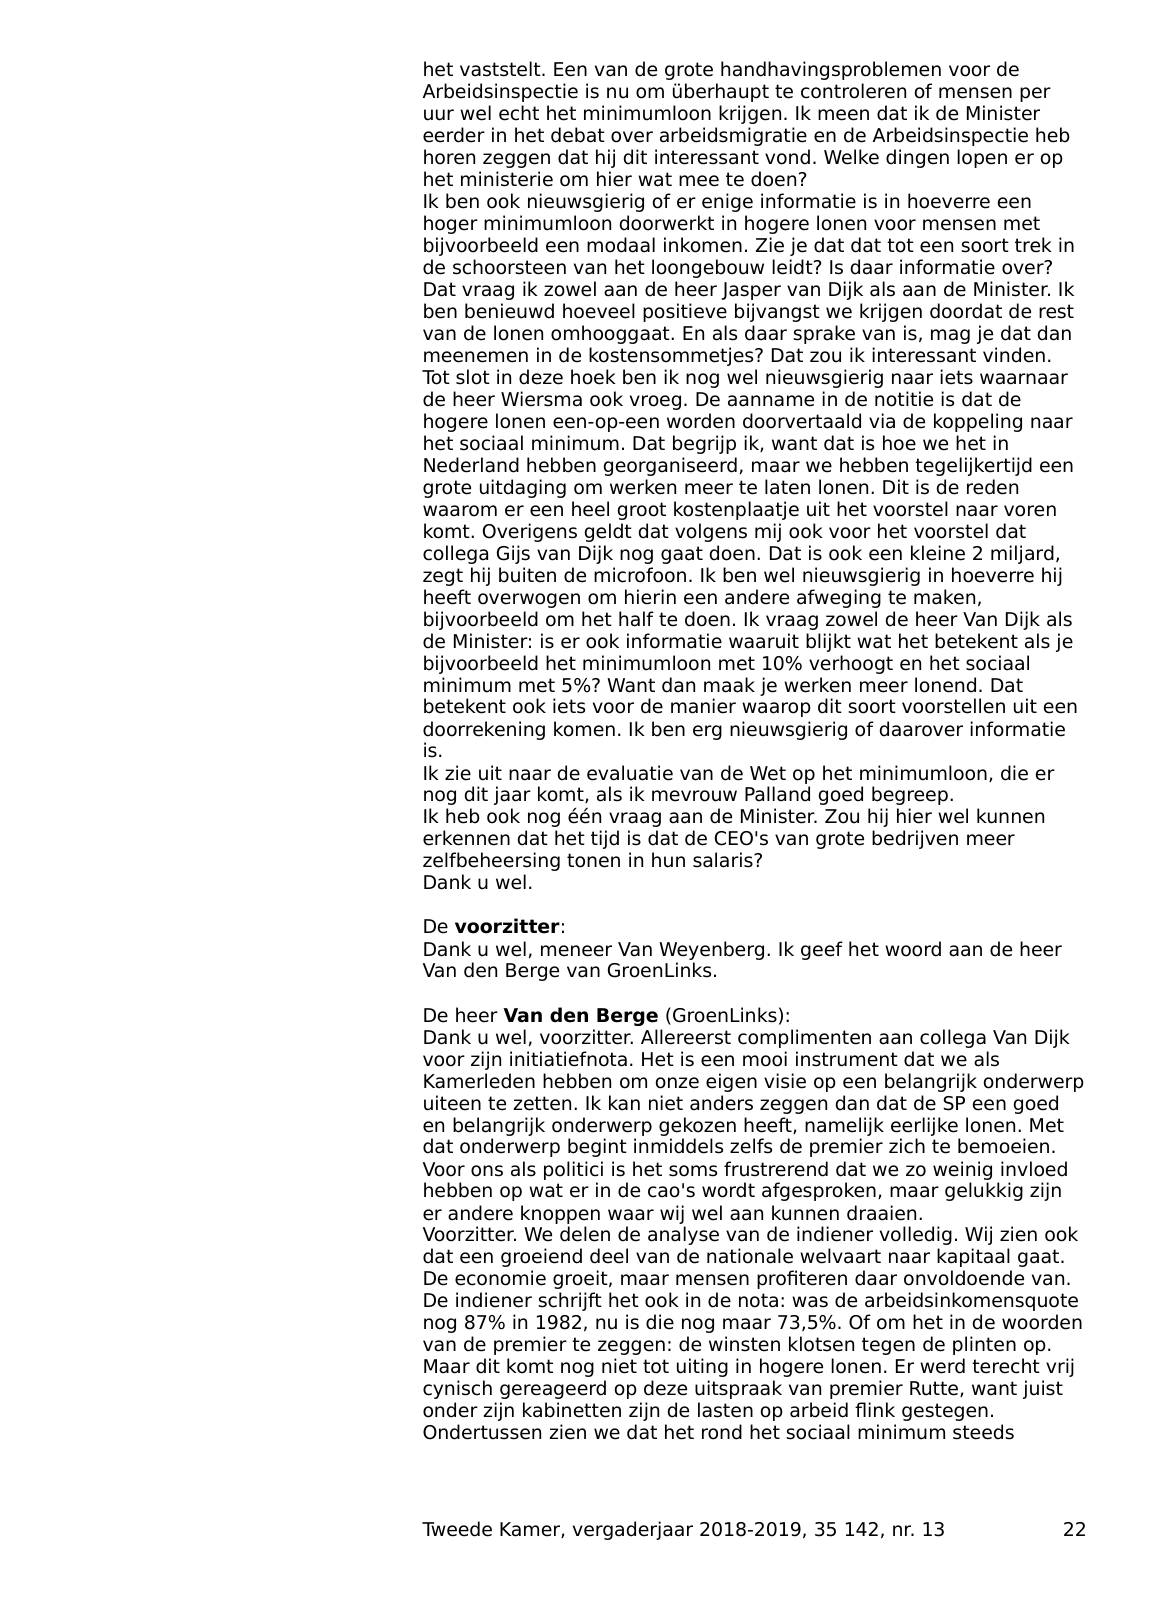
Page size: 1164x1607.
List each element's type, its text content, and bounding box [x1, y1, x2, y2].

text Voorzitter. We delen de analyse van de indiener volledig. Wij zien ook dat een groeiend deel van de nationale welvaart naar kapitaal gaat. De economie groeit, maar mensen profiteren daar onvoldoende van. De indiener schrijft het ook in de nota: was de arbeidsinkomensquote nog 87% in 1982, nu is die nog maar 73,5%. Of om het in de woorden van de premier te zeggen: de winsten klotsen tegen de plinten op. Maar dit komt nog niet tot uiting in hogere lonen. Er werd terecht vrij cynisch gereageerd op deze uitspraak van premier Rutte, want juist onder zijn kabinetten zijn de lasten op arbeid flink gestegen. Ondertussen zien we dat het rond het sociaal minimum steeds [422, 1224, 1087, 1444]
text Dank u wel. [422, 872, 1087, 894]
text het vaststelt. Een van de grote handhavingsproblemen voor de Arbeidsinspectie is nu om überhaupt te controleren of mensen per uur wel echt het minimumloon krijgen. Ik meen dat ik de Minister eerder in het debat over arbeidsmigratie en de Arbeidsinspectie heb horen zeggen dat hij dit interessant vond. Welke dingen lopen er op het ministerie om hier wat mee te doen? [422, 59, 1087, 191]
text De heer Van den Berge (GroenLinks): [422, 1004, 1087, 1027]
text Ik ben ook nieuwsgierig of er enige informatie is in hoeverre een hoger minimumloon doorwerkt in hogere lonen voor mensen met bijvoorbeeld een modaal inkomen. Zie je dat dat tot een soort trek in de schoorsteen van het loongebouw leidt? Is daar informatie over? Dat vraag ik zowel aan de heer Jasper van Dijk als aan de Minister. Ik ben benieuwd hoeveel positieve bijvangst we krijgen doordat de rest van de lonen omhooggaat. En als daar sprake van is, mag je dat dan meenemen in de kostensommetjes? Dat zou ik interessant vinden. [422, 191, 1087, 367]
text Tot slot in deze hoek ben ik nog wel nieuwsgierig naar iets waarnaar de heer Wiersma ook vroeg. De aanname in de notitie is dat de hogere lonen een-op-een worden doorvertaald via de koppeling naar het sociaal minimum. Dat begrijp ik, want dat is hoe we het in Nederland hebben georganiseerd, maar we hebben tegelijkertijd een grote uitdaging om werken meer te laten lonen. Dit is de reden waarom er een heel groot kostenplaatje uit het voorstel naar voren komt. Overigens geldt dat volgens mij ook voor het voorstel dat collega Gijs van Dijk nog gaat doen. Dat is ook een kleine 2 miljard, zegt hij buiten de microfoon. Ik ben wel nieuwsgierig in hoeverre hij heeft overwogen om hierin een andere afweging te maken, bijvoorbeeld om het half te doen. Ik vraag zowel de heer Van Dijk als de Minister: is er ook informatie waaruit blijkt wat het betekent als je bijvoorbeeld het minimumloon met 10% verhoogt en het sociaal minimum met 5%? Want dan maak je werken meer lonend. Dat betekent ook iets voor de manier waarop dit soort voorstellen uit een doorrekening komen. Ik ben erg nieuwsgierig of daarover informatie is. [422, 367, 1087, 762]
text Ik zie uit naar de evaluatie van de Wet op het minimumloon, die er nog dit jaar komt, als ik mevrouw Palland goed begreep. [422, 762, 1087, 806]
text De voorzitter: [422, 916, 1087, 938]
text Dank u wel, meneer Van Weyenberg. Ik geef het woord aan de heer Van den Berge van GroenLinks. [422, 938, 1087, 982]
text Dank u wel, voorzitter. Allereerst complimenten aan collega Van Dijk voor zijn initiatiefnota. Het is een mooi instrument dat we als Kamerleden hebben om onze eigen visie op een belangrijk onderwerp uiteen te zetten. Ik kan niet anders zeggen dan dat de SP een goed en belangrijk onderwerp gekozen heeft, namelijk eerlijke lonen. Met dat onderwerp begint inmiddels zelfs de premier zich te bemoeien. Voor ons als politici is het soms frustrerend dat we zo weinig invloed hebben op wat er in de cao's wordt afgesproken, maar gelukkig zijn er andere knoppen waar wij wel aan kunnen draaien. [422, 1027, 1087, 1224]
text Ik heb ook nog één vraag aan de Minister. Zou hij hier wel kunnen erkennen dat het tijd is dat de CEO's van grote bedrijven meer zelfbeheersing tonen in hun salaris? [422, 806, 1087, 872]
